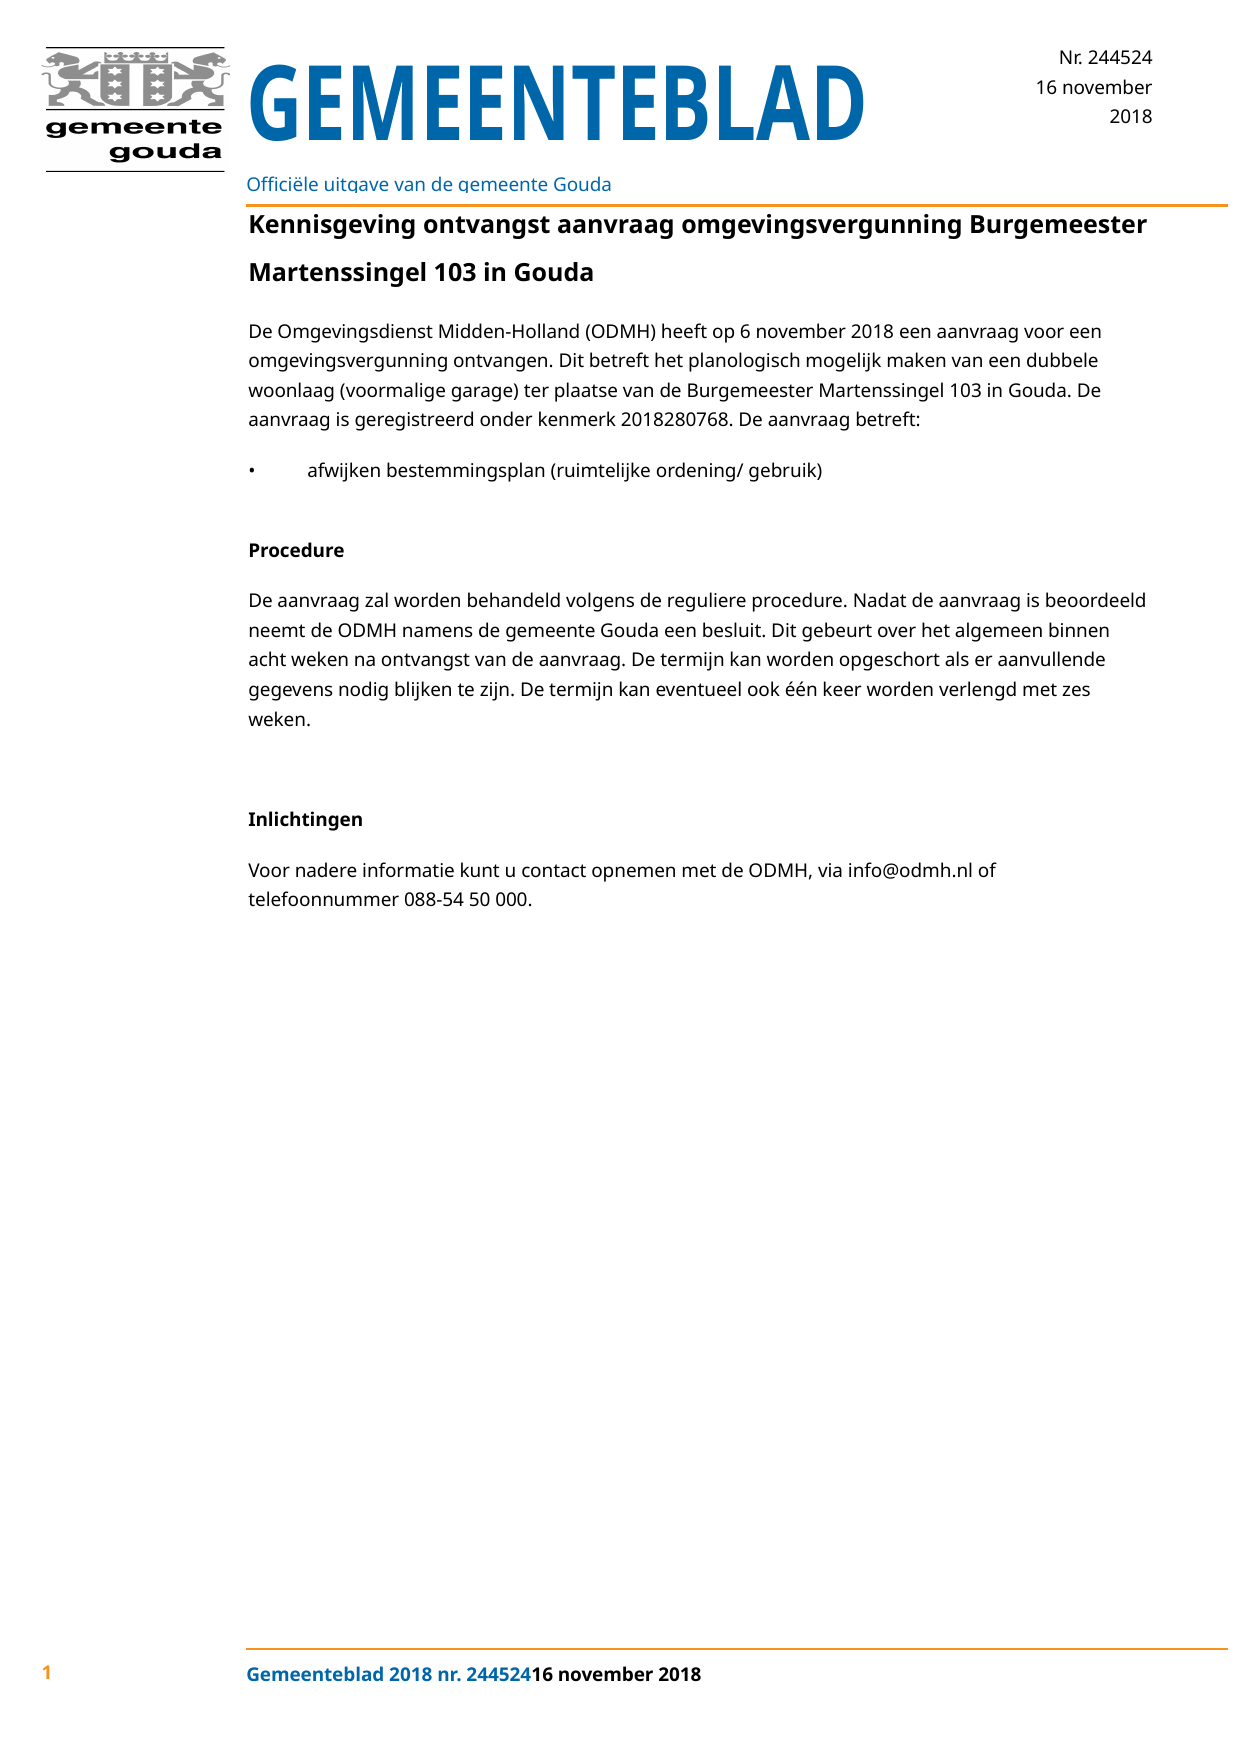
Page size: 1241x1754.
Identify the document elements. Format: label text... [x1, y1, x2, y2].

text De aanvraag zal worden behandeld volgens de reguliere procedure. Nadat de aanvraag is beoordeeld neemt de ODMH namens de gemeente Gouda een besluit. Dit gebeurt over het algemeen binnen acht weken na ontvangst van de aanvraag. De termijn kan worden opgeschort als er aanvullende gegevens nodig blijken te zijn. De termijn kan eventueel ook één keer worden verlengd met zes weken. [248, 587, 1152, 732]
text Procedure [248, 537, 1152, 563]
text Inlichtingen [248, 807, 1152, 832]
picture [41, 47, 231, 172]
text De Omgevingsdienst Midden-Holland (ODMH) heeft op 6 november 2018 een aanvraag voor een omgevingsvergunning ontvangen. Dit betreft het planologisch mogelijk maken van een dubbele woonlaag (voormalige garage) ter plaatse van de Burgemeester Martenssingel 103 in Gouda. De aanvraag is geregistreerd onder kenmerk 2018280768. De aanvraag betreft: [248, 318, 1152, 432]
list afwijken bestemmingsplan (ruimtelijke ordening/ gebruik) [248, 457, 1152, 483]
text Voor nadere informatie kunt u contact opnemen met de ODMH, via info@odmh.nl of telefoonnummer 088-54 50 000. [248, 857, 1152, 912]
text Kennisgeving ontvangst aanvraag omgevingsvergunning Burgemeester Martenssingel 103 in Gouda [248, 207, 1152, 288]
